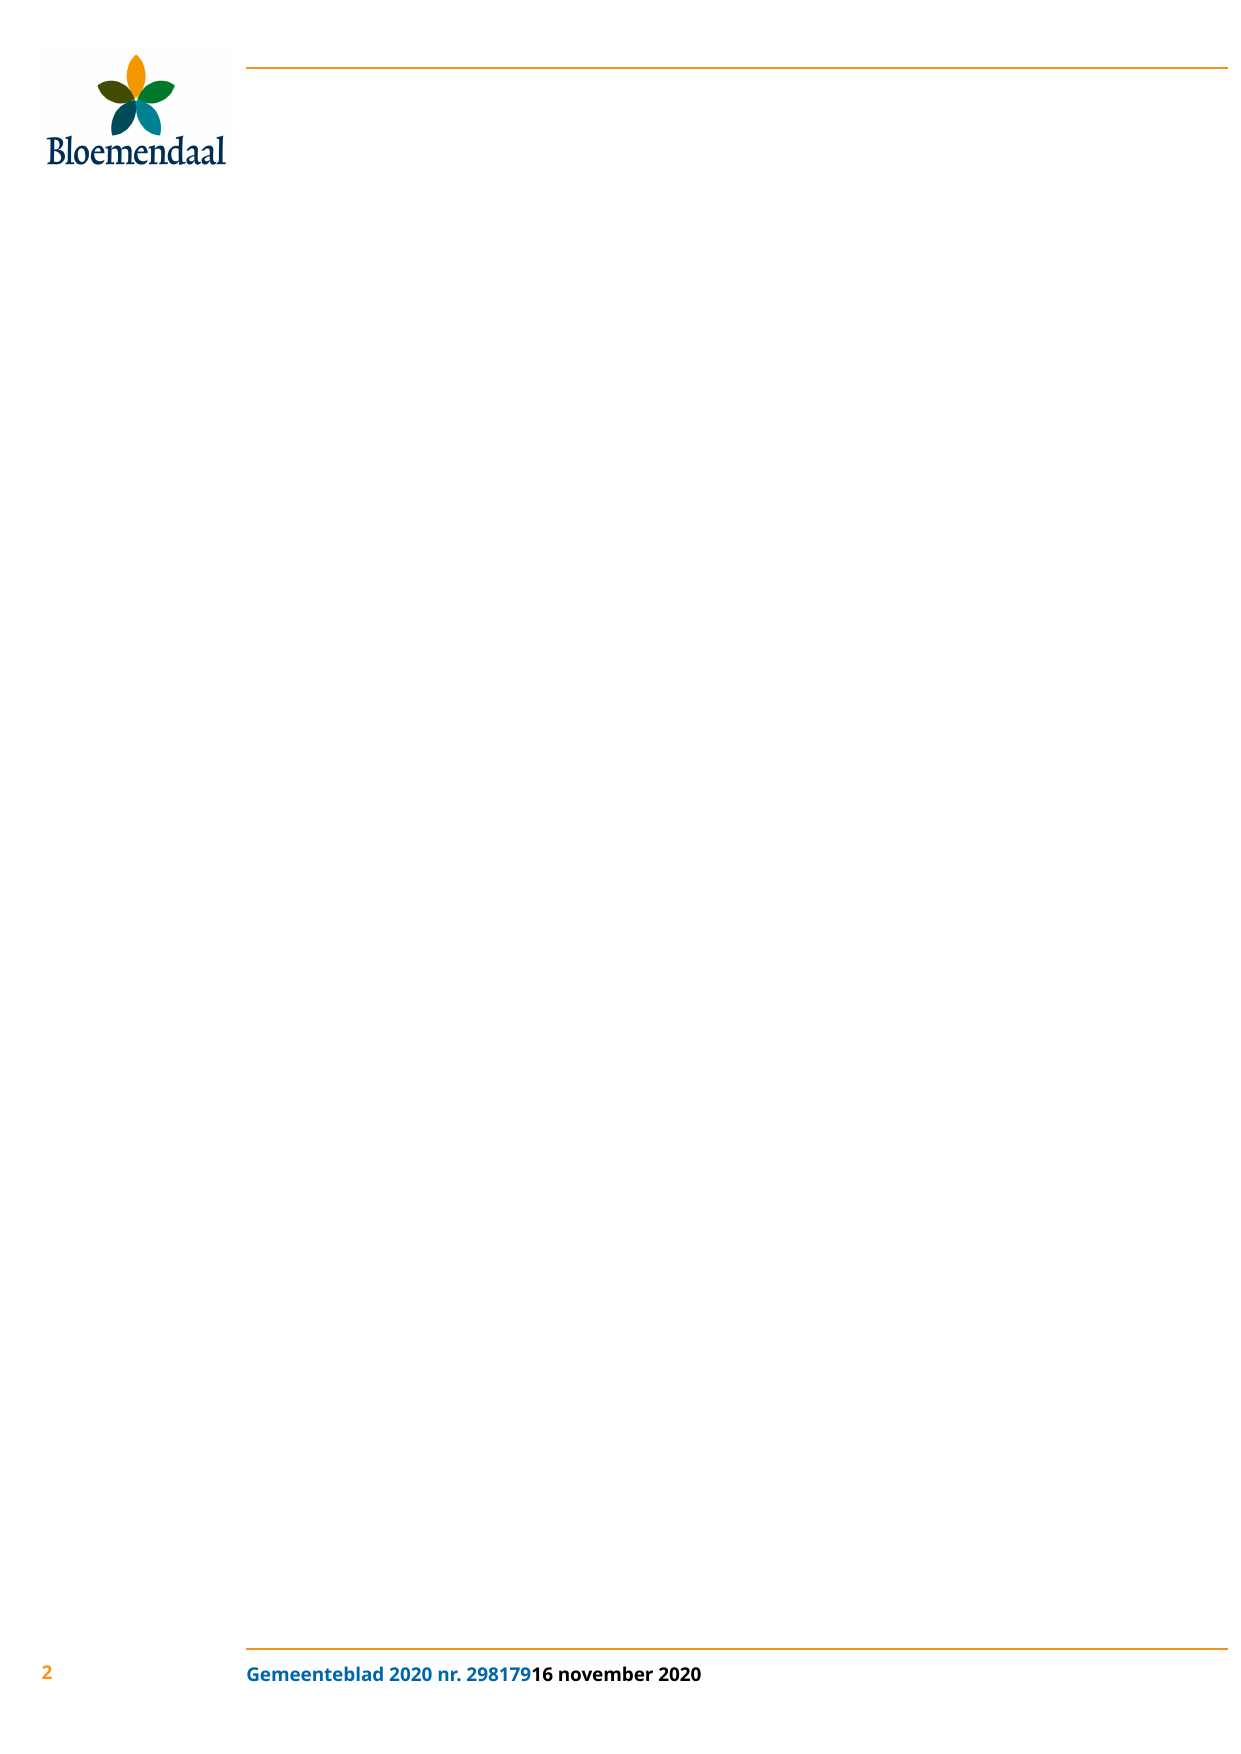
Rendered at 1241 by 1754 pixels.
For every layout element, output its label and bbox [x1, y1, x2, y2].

picture [41, 47, 231, 172]
